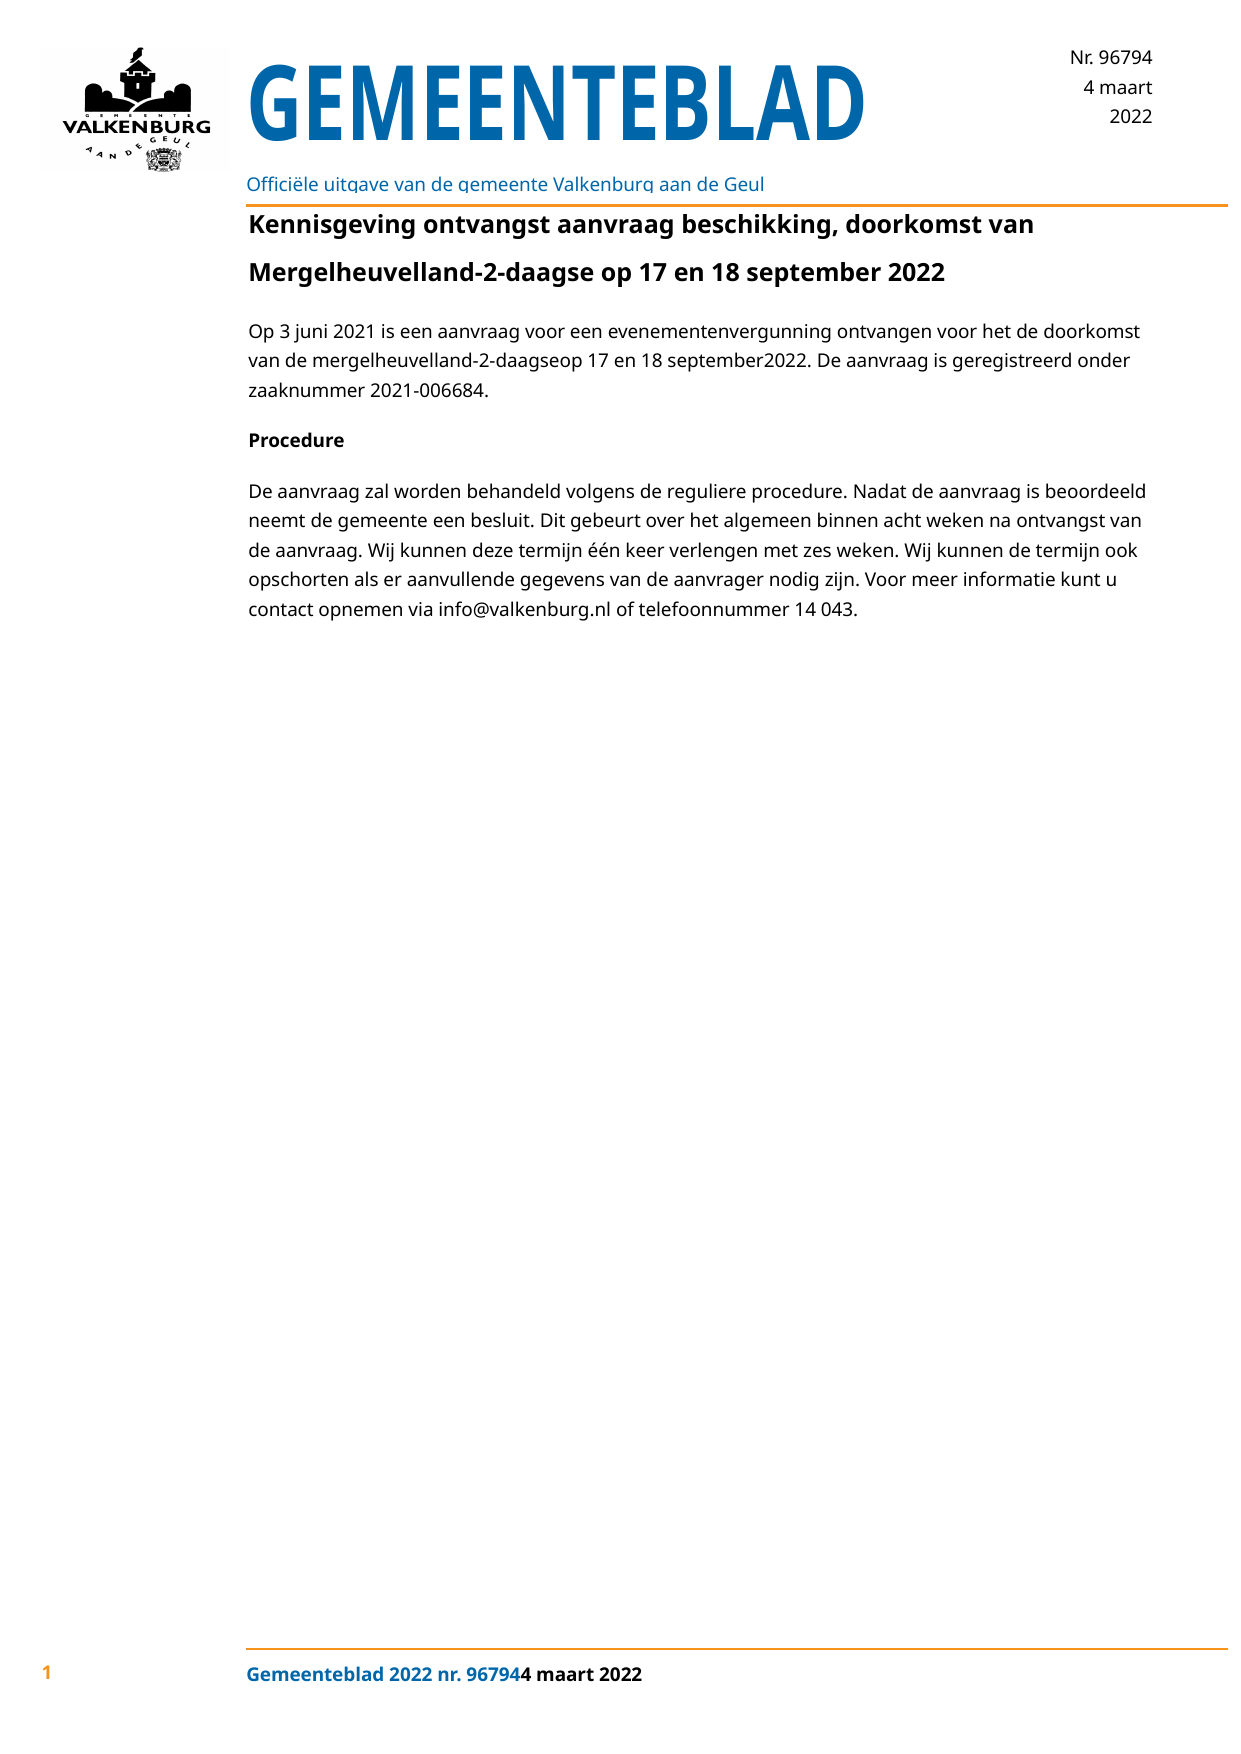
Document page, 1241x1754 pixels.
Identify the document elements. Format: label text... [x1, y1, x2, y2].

text Kennisgeving ontvangst aanvraag beschikking, doorkomst van Mergelheuvelland-2-daagse op 17 en 18 september 2022 [248, 207, 1152, 288]
text De aanvraag zal worden behandeld volgens de reguliere procedure. Nadat de aanvraag is beoordeeld neemt de gemeente een besluit. Dit gebeurt over het algemeen binnen acht weken na ontvangst van de aanvraag. Wij kunnen deze termijn één keer verlengen met zes weken. Wij kunnen de termijn ook opschorten als er aanvullende gegevens van de aanvrager nodig zijn. Voor meer informatie kunt u contact opnemen via info@valkenburg.nl of telefoonnummer 14 043. [248, 478, 1152, 622]
text Procedure [248, 427, 1152, 453]
picture [41, 47, 231, 172]
text Op 3 juni 2021 is een aanvraag voor een evenementenvergunning ontvangen voor het de doorkomst van de mergelheuvelland-2-daagseop 17 en 18 september2022. De aanvraag is geregistreerd onder zaaknummer 2021-006684. [248, 318, 1152, 403]
